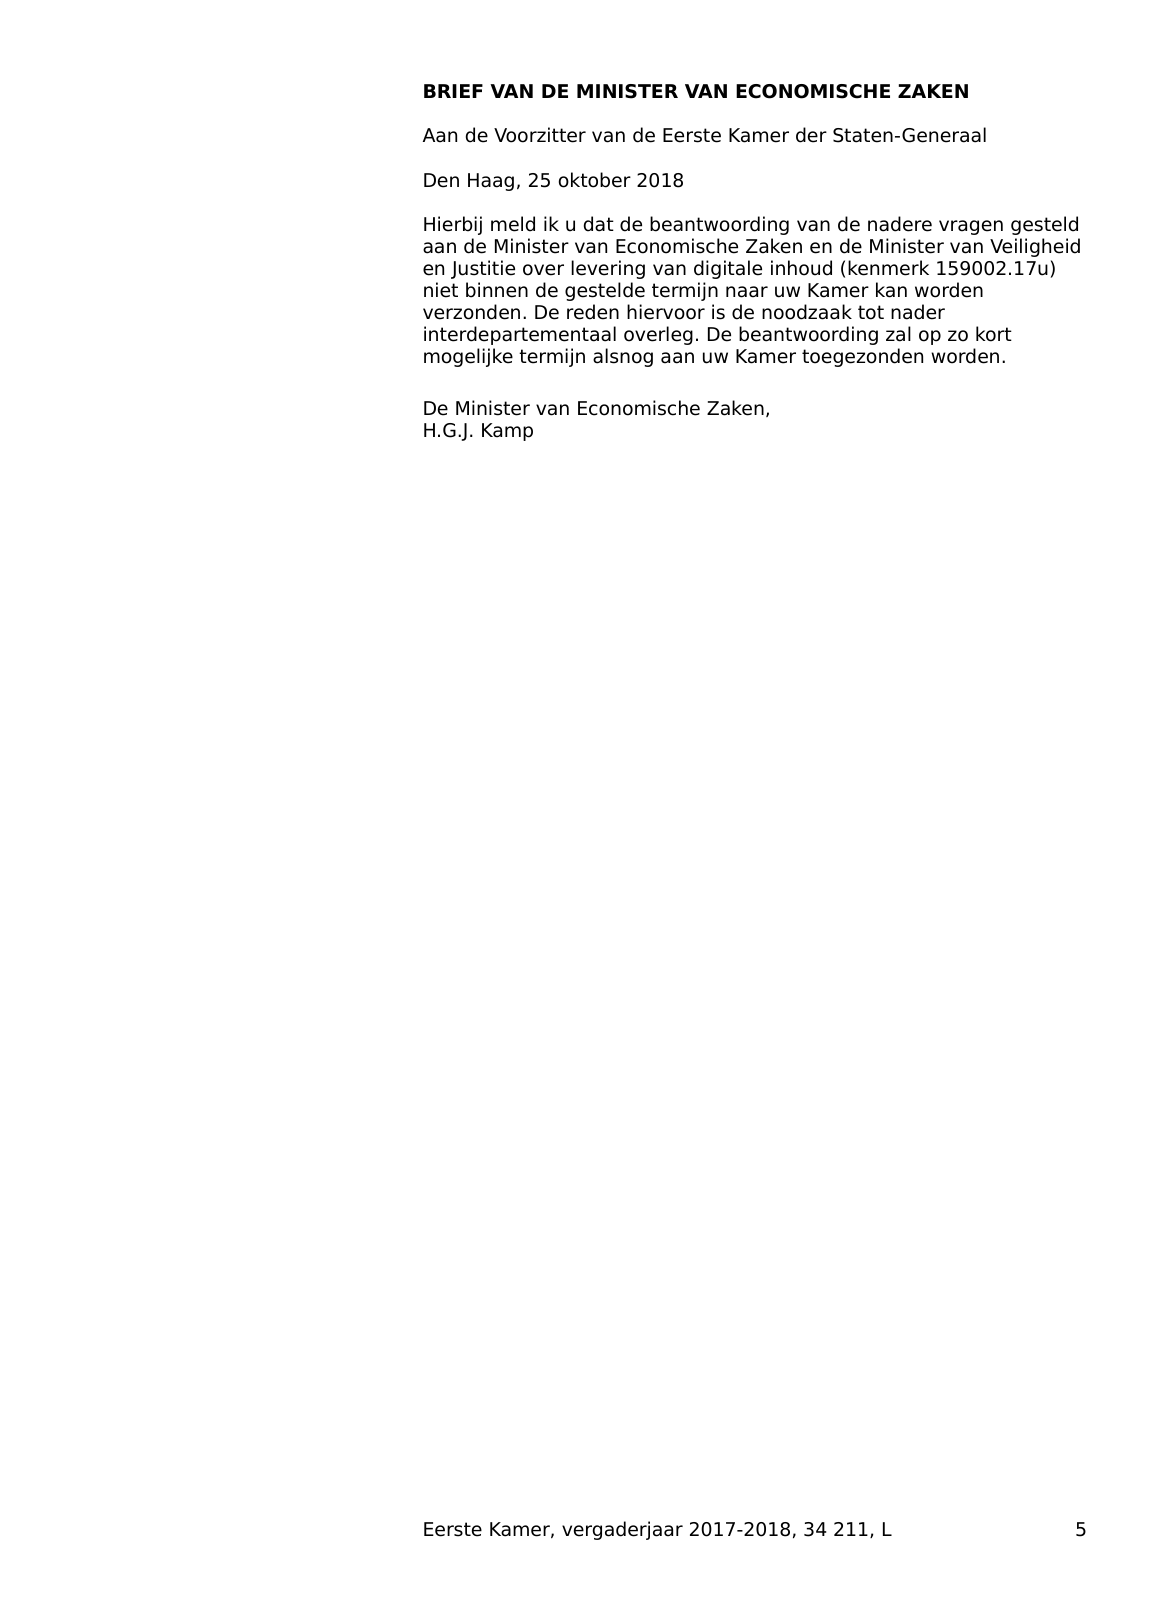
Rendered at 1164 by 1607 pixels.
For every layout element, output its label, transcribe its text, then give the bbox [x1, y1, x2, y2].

text Aan de Voorzitter van de Eerste Kamer der Staten-Generaal [422, 125, 1087, 147]
subtitle BRIEF VAN DE MINISTER VAN ECONOMISCHE ZAKEN [422, 81, 1087, 103]
text Den Haag, 25 oktober 2018 [422, 169, 1087, 192]
text De Minister van Economische Zaken, H.G.J. Kamp [422, 398, 1087, 442]
text Hierbij meld ik u dat de beantwoording van de nadere vragen gesteld aan de Minister van Economische Zaken en de Minister van Veiligheid en Justitie over levering van digitale inhoud (kenmerk 159002.17u) niet binnen de gestelde termijn naar uw Kamer kan worden verzonden. De reden hiervoor is de noodzaak tot nader interdepartementaal overleg. De beantwoording zal op zo kort mogelijke termijn alsnog aan uw Kamer toegezonden worden. [422, 214, 1087, 368]
